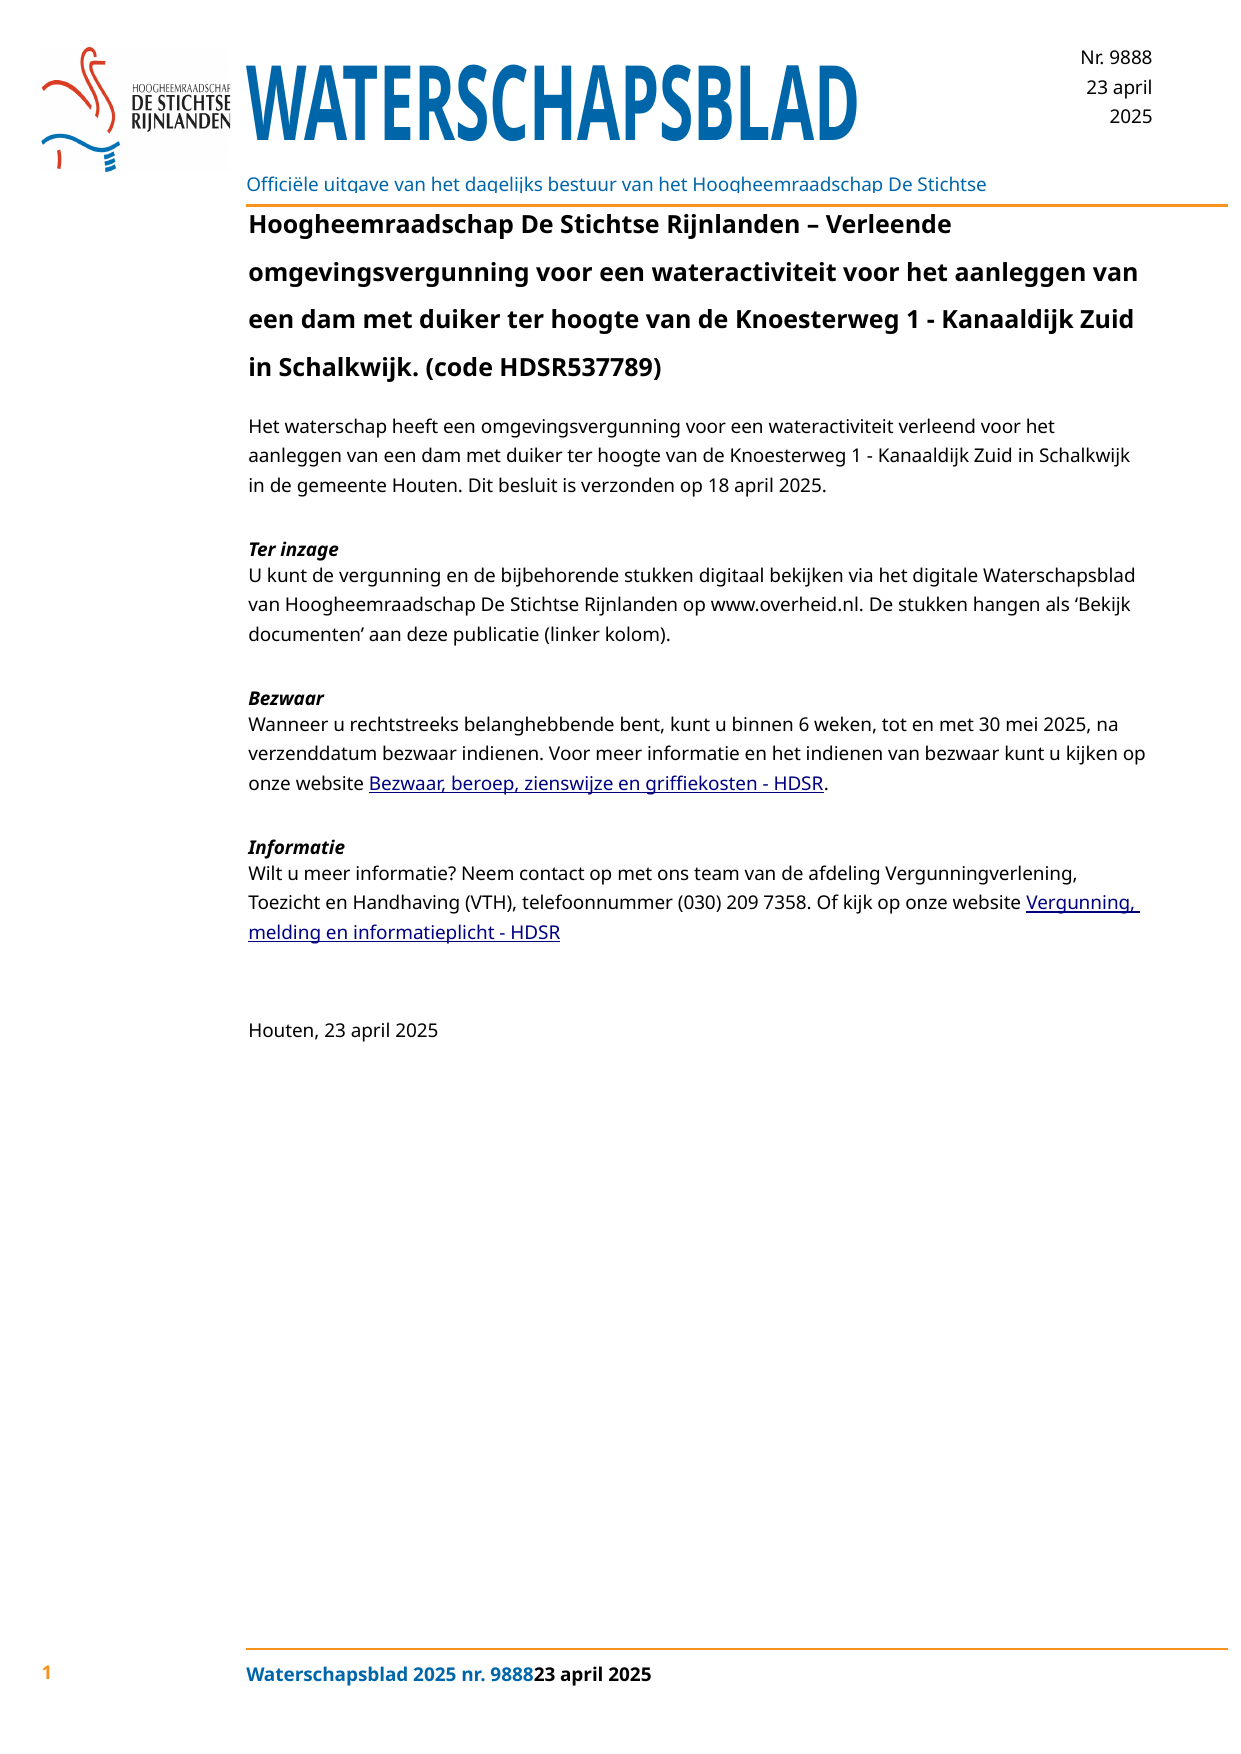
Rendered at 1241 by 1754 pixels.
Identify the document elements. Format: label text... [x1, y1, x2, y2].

text Wanneer u rechtstreeks belanghebbende bent, kunt u binnen 6 weken, tot en met 30 mei 2025, na verzenddatum bezwaar indienen. Voor meer informatie en het indienen van bezwaar kunt u kijken op onze website Bezwaar, beroep, zienswijze en griffiekosten - HDSR. [248, 711, 1152, 796]
text Ter inzage [248, 536, 1152, 562]
picture [41, 47, 231, 172]
text Informatie [248, 834, 1152, 860]
text Hoogheemraadschap De Stichtse Rijnlanden – Verleende omgevingsvergunning voor een wateractiviteit voor het aanleggen van een dam met duiker ter hoogte van de Knoesterweg 1 - Kanaaldijk Zuid in Schalkwijk. (code HDSR537789) [248, 207, 1152, 384]
text Houten, 23 april 2025 [248, 1017, 1152, 1043]
text U kunt de vergunning en de bijbehorende stukken digitaal bekijken via het digitale Waterschapsblad van Hoogheemraadschap De Stichtse Rijnlanden op www.overheid.nl. De stukken hangen als ‘Bekijk documenten’ aan deze publicatie (linker kolom). [248, 562, 1152, 647]
text Wilt u meer informatie? Neem contact op met ons team van de afdeling Vergunningverlening, Toezicht en Handhaving (VTH), telefoonnummer (030) 209 7358. Of kijk op onze website Vergunning, melding en informatieplicht - HDSR [248, 860, 1152, 944]
text Het waterschap heeft een omgevingsvergunning voor een wateractiviteit verleend voor het aanleggen van een dam met duiker ter hoogte van de Knoesterweg 1 - Kanaaldijk Zuid in Schalkwijk in de gemeente Houten. Dit besluit is verzonden op 18 april 2025. [248, 413, 1152, 498]
text Bezwaar [248, 685, 1152, 711]
